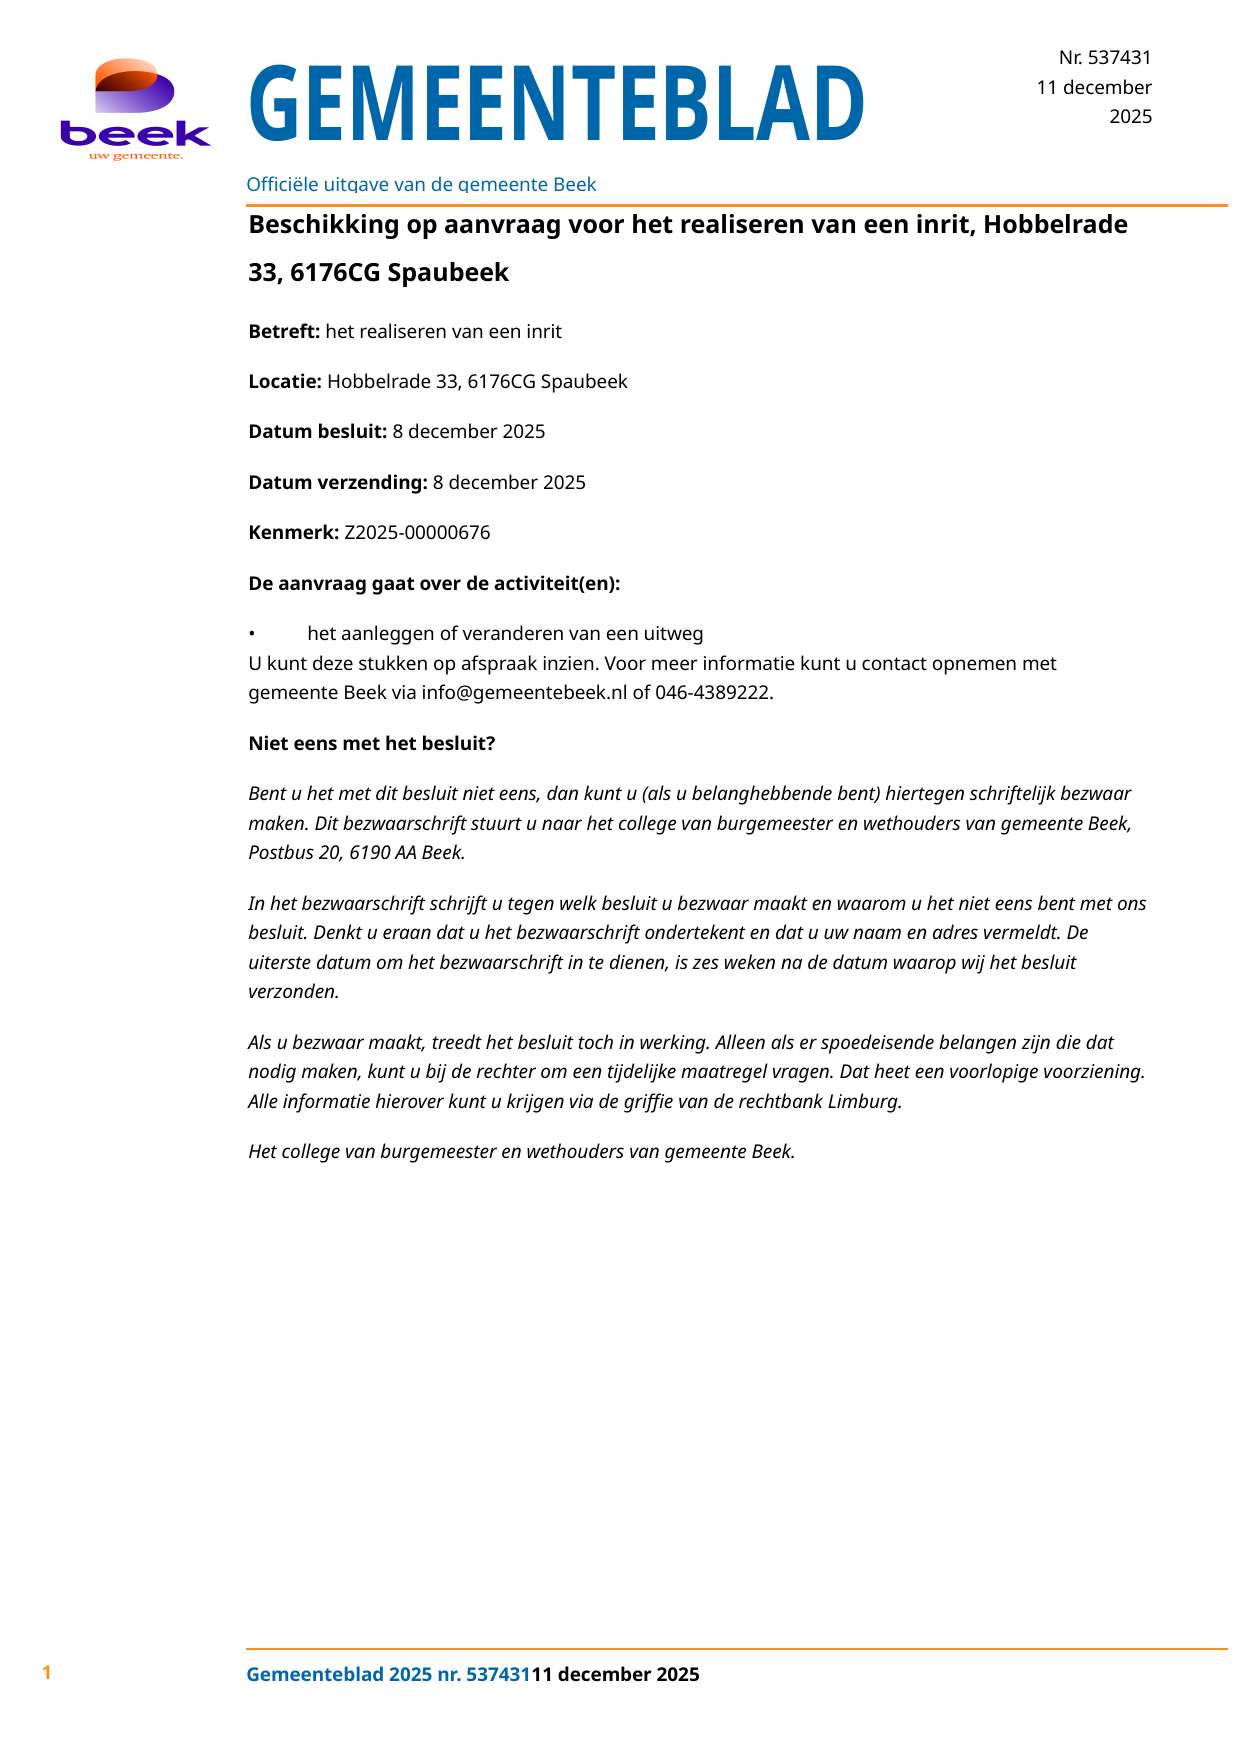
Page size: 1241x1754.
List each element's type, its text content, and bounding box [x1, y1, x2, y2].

text Als u bezwaar maakt, treedt het besluit toch in werking. Alleen als er spoedeisende belangen zijn die dat nodig maken, kunt u bij de rechter om een tijdelijke maatregel vragen. Dat heet een voorlopige voorziening. Alle informatie hierover kunt u krijgen via de griffie van de rechtbank Limburg. [248, 1029, 1152, 1114]
text Datum verzending: 8 december 2025 [248, 469, 1152, 495]
text Niet eens met het besluit? [248, 730, 1152, 756]
text U kunt deze stukken op afspraak inzien. Voor meer informatie kunt u contact opnemen met gemeente Beek via info@gemeentebeek.nl of 046-4389222. [248, 650, 1152, 705]
text Het college van burgemeester en wethouders van gemeente Beek. [248, 1139, 1152, 1164]
text In het bezwaarschrift schrijft u tegen welk besluit u bezwaar maakt en waarom u het niet eens bent met ons besluit. Denkt u eraan dat u het bezwaarschrift ondertekent en dat u uw naam en adres vermeldt. De uiterste datum om het bezwaarschrift in te dienen, is zes weken na de datum waarop wij het besluit verzonden. [248, 890, 1152, 1004]
text Bent u het met dit besluit niet eens, dan kunt u (als u belanghebbende bent) hiertegen schriftelijk bezwaar maken. Dit bezwaarschrift stuurt u naar het college van burgemeester en wethouders van gemeente Beek, Postbus 20, 6190 AA Beek. [248, 780, 1152, 865]
text De aanvraag gaat over de activiteit(en): [248, 570, 1152, 596]
text Beschikking op aanvraag voor het realiseren van een inrit, Hobbelrade 33, 6176CG Spaubeek [248, 207, 1152, 288]
picture [41, 47, 231, 172]
text Locatie: Hobbelrade 33, 6176CG Spaubeek [248, 368, 1152, 394]
list het aanleggen of veranderen van een uitweg [248, 620, 1152, 646]
text Betreft: het realiseren van een inrit [248, 318, 1152, 344]
text Datum besluit: 8 december 2025 [248, 419, 1152, 444]
text Kenmerk: Z2025-00000676 [248, 519, 1152, 545]
